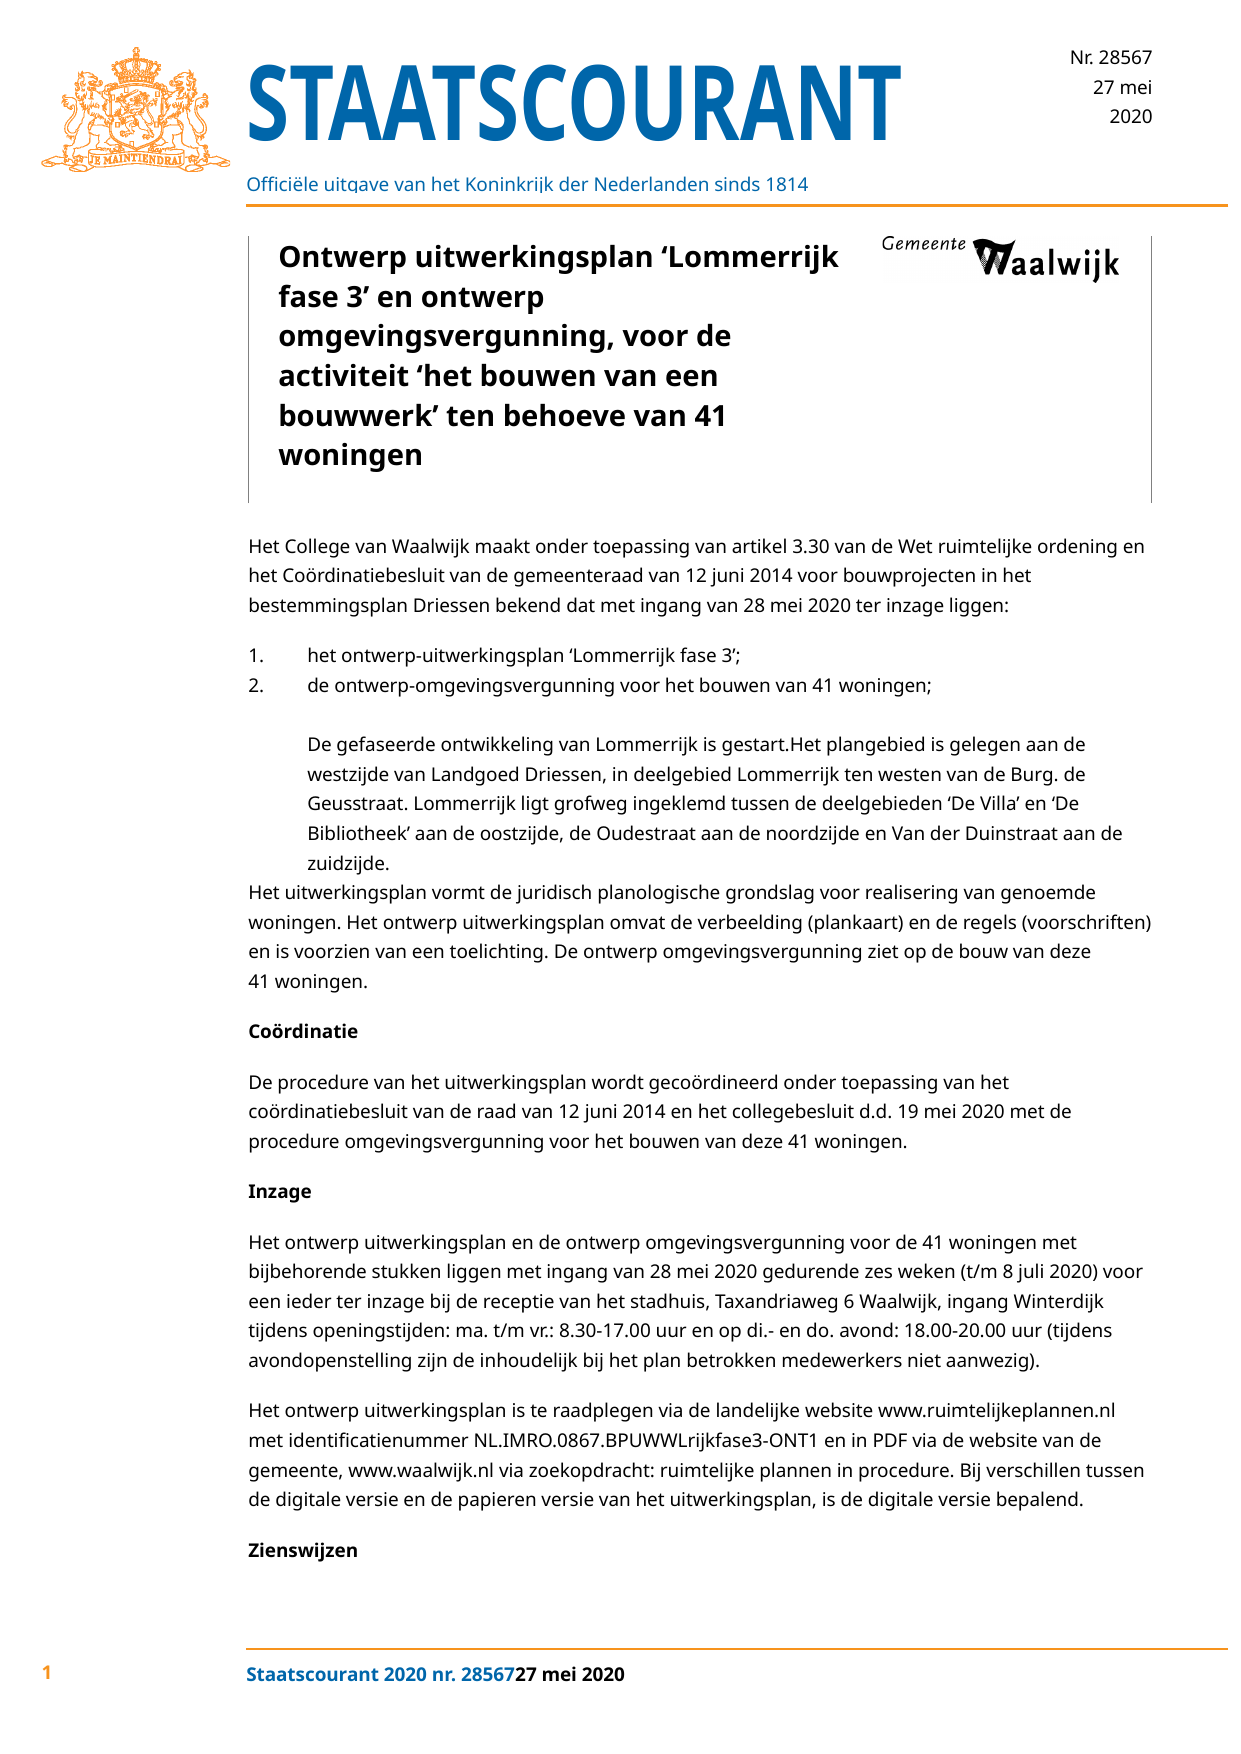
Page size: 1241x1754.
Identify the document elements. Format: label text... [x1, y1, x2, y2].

text Inzage [248, 1178, 1152, 1204]
text Het College van Waalwijk maakt onder toepassing van artikel 3.30 van de Wet ruimtelijke ordening en het Coördinatiebesluit van de gemeenteraad van 12 juni 2014 voor bouwprojecten in het bestemmingsplan Driessen bekend dat met ingang van 28 mei 2020 ter inzage liggen: [248, 533, 1152, 618]
text Coördinatie [248, 1018, 1152, 1044]
list De gefaseerde ontwikkeling van Lommerrijk is gestart.Het plangebied is gelegen aan de westzijde van Landgoed Driessen, in deelgebied Lommerrijk ten westen van de Burg. de Geusstraat. Lommerrijk ligt grofweg ingeklemd tussen de deelgebieden ‘De Villa’ en ‘De Bibliotheek’ aan de oostzijde, de Oudestraat aan de noordzijde en Van der Duinstraat aan de zuidzijde. [248, 731, 1152, 875]
text Zienswijzen [248, 1537, 1152, 1562]
text Het ontwerp uitwerkingsplan en de ontwerp omgevingsvergunning voor de 41 woningen met bijbehorende stukken liggen met ingang van 28 mei 2020 gedurende zes weken (t/m 8 juli 2020) voor een ieder ter inzage bij de receptie van het stadhuis, Taxandriaweg 6 Waalwijk, ingang Winterdijk tijdens openingstijden: ma. t/m vr.: 8.30-17.00 uur en op di.- en do. avond: 18.00-20.00 uur (tijdens avondopenstelling zijn de inhoudelijk bij het plan betrokken medewerkers niet aanwezig). [248, 1229, 1152, 1373]
text Het ontwerp uitwerkingsplan is te raadplegen via de landelijke website www.ruimtelijkeplannen.nl met identificatienummer NL.IMRO.0867.BPUWWLrijkfase3-ONT1 en in PDF via de website van de gemeente, www.waalwijk.nl via zoekopdracht: ruimtelijke plannen in procedure. Bij verschillen tussen de digitale versie en de papieren versie van het uitwerkingsplan, is de digitale versie bepalend. [248, 1398, 1152, 1512]
picture [882, 236, 1119, 283]
table_header [850, 236, 1151, 503]
text Het uitwerkingsplan vormt de juridisch planologische grondslag voor realisering van genoemde woningen. Het ontwerp uitwerkingsplan omvat de verbeelding (plankaart) en de regels (voorschriften) en is voorzien van een toelichting. De ontwerp omgevingsvergunning ziet op de bouw van deze 41 woningen. [248, 879, 1152, 994]
picture [41, 47, 231, 172]
table_header Ontwerp uitwerkingsplan ‘Lommerrijk fase 3’ en ontwerp omgevingsvergunning, voor de activiteit ‘het bouwen van een bouwwerk’ ten behoeve van 41 woningen [249, 236, 850, 503]
list de ontwerp-omgevingsvergunning voor het bouwen van 41 woningen; [248, 672, 1152, 698]
text De procedure van het uitwerkingsplan wordt gecoördineerd onder toepassing van het coördinatiebesluit van de raad van 12 juni 2014 en het collegebesluit d.d. 19 mei 2020 met de procedure omgevingsvergunning voor het bouwen van deze 41 woningen. [248, 1069, 1152, 1154]
list het ontwerp-uitwerkingsplan ‘Lommerrijk fase 3’; [248, 643, 1152, 668]
